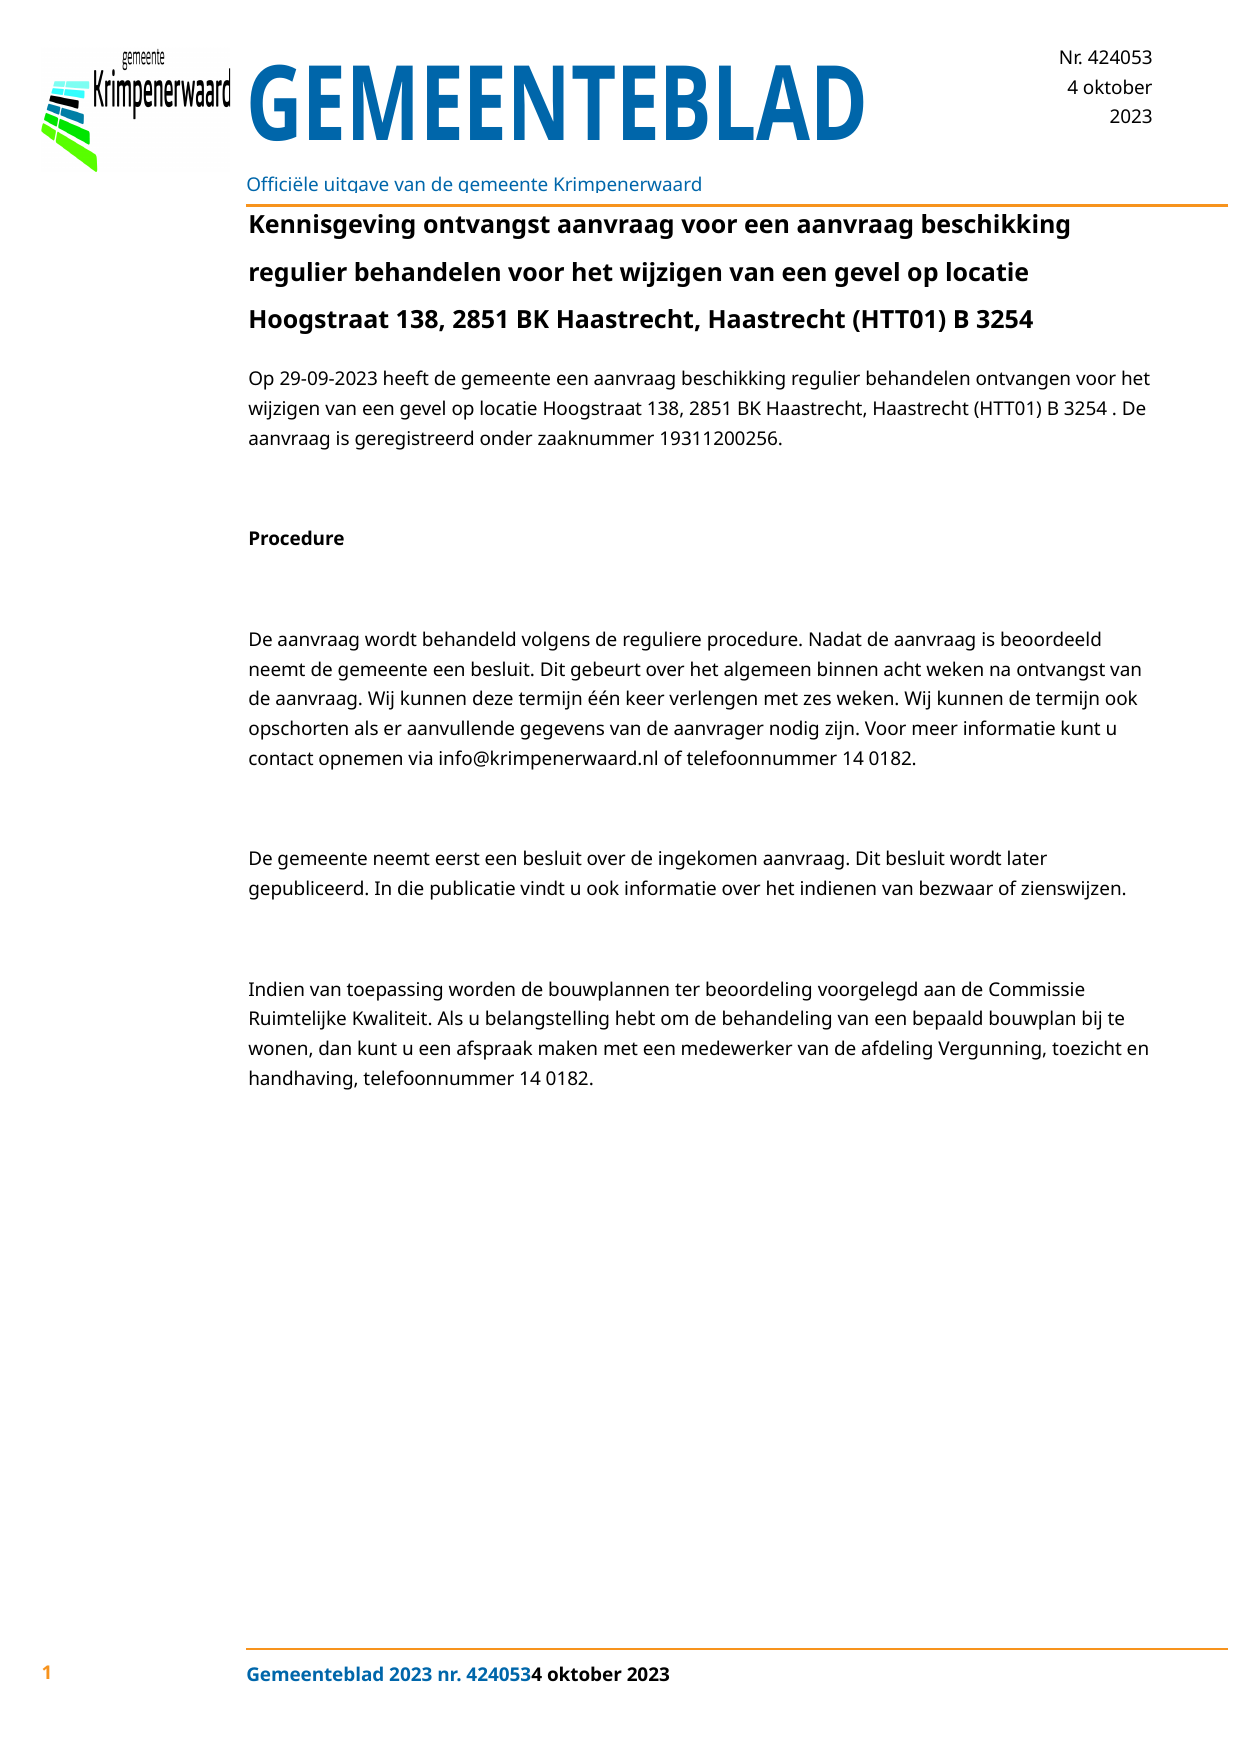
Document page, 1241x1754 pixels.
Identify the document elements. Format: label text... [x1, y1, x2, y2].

text Indien van toepassing worden de bouwplannen ter beoordeling voorgelegd aan de Commissie Ruimtelijke Kwaliteit. Als u belangstelling hebt om de behandeling van een bepaald bouwplan bij te wonen, dan kunt u een afspraak maken met een medewerker van de afdeling Vergunning, toezicht en handhaving, telefoonnummer 14 0182. [248, 976, 1152, 1090]
picture [41, 47, 231, 172]
text Kennisgeving ontvangst aanvraag voor een aanvraag beschikking regulier behandelen voor het wijzigen van een gevel op locatie Hoogstraat 138, 2851 BK Haastrecht, Haastrecht (HTT01) B 3254 [248, 207, 1152, 336]
text Procedure [248, 526, 1152, 551]
text De aanvraag wordt behandeld volgens de reguliere procedure. Nadat de aanvraag is beoordeeld neemt de gemeente een besluit. Dit gebeurt over het algemeen binnen acht weken na ontvangst van de aanvraag. Wij kunnen deze termijn één keer verlengen met zes weken. Wij kunnen de termijn ook opschorten als er aanvullende gegevens van de aanvrager nodig zijn. Voor meer informatie kunt u contact opnemen via info@krimpenerwaard.nl of telefoonnummer 14 0182. [248, 626, 1152, 770]
text Op 29-09-2023 heeft de gemeente een aanvraag beschikking regulier behandelen ontvangen voor het wijzigen van een gevel op locatie Hoogstraat 138, 2851 BK Haastrecht, Haastrecht (HTT01) B 3254 . De aanvraag is geregistreerd onder zaaknummer 19311200256. [248, 366, 1152, 450]
text De gemeente neemt eerst een besluit over de ingekomen aanvraag. Dit besluit wordt later gepubliceerd. In die publicatie vindt u ook informatie over het indienen van bezwaar of zienswijzen. [248, 846, 1152, 901]
